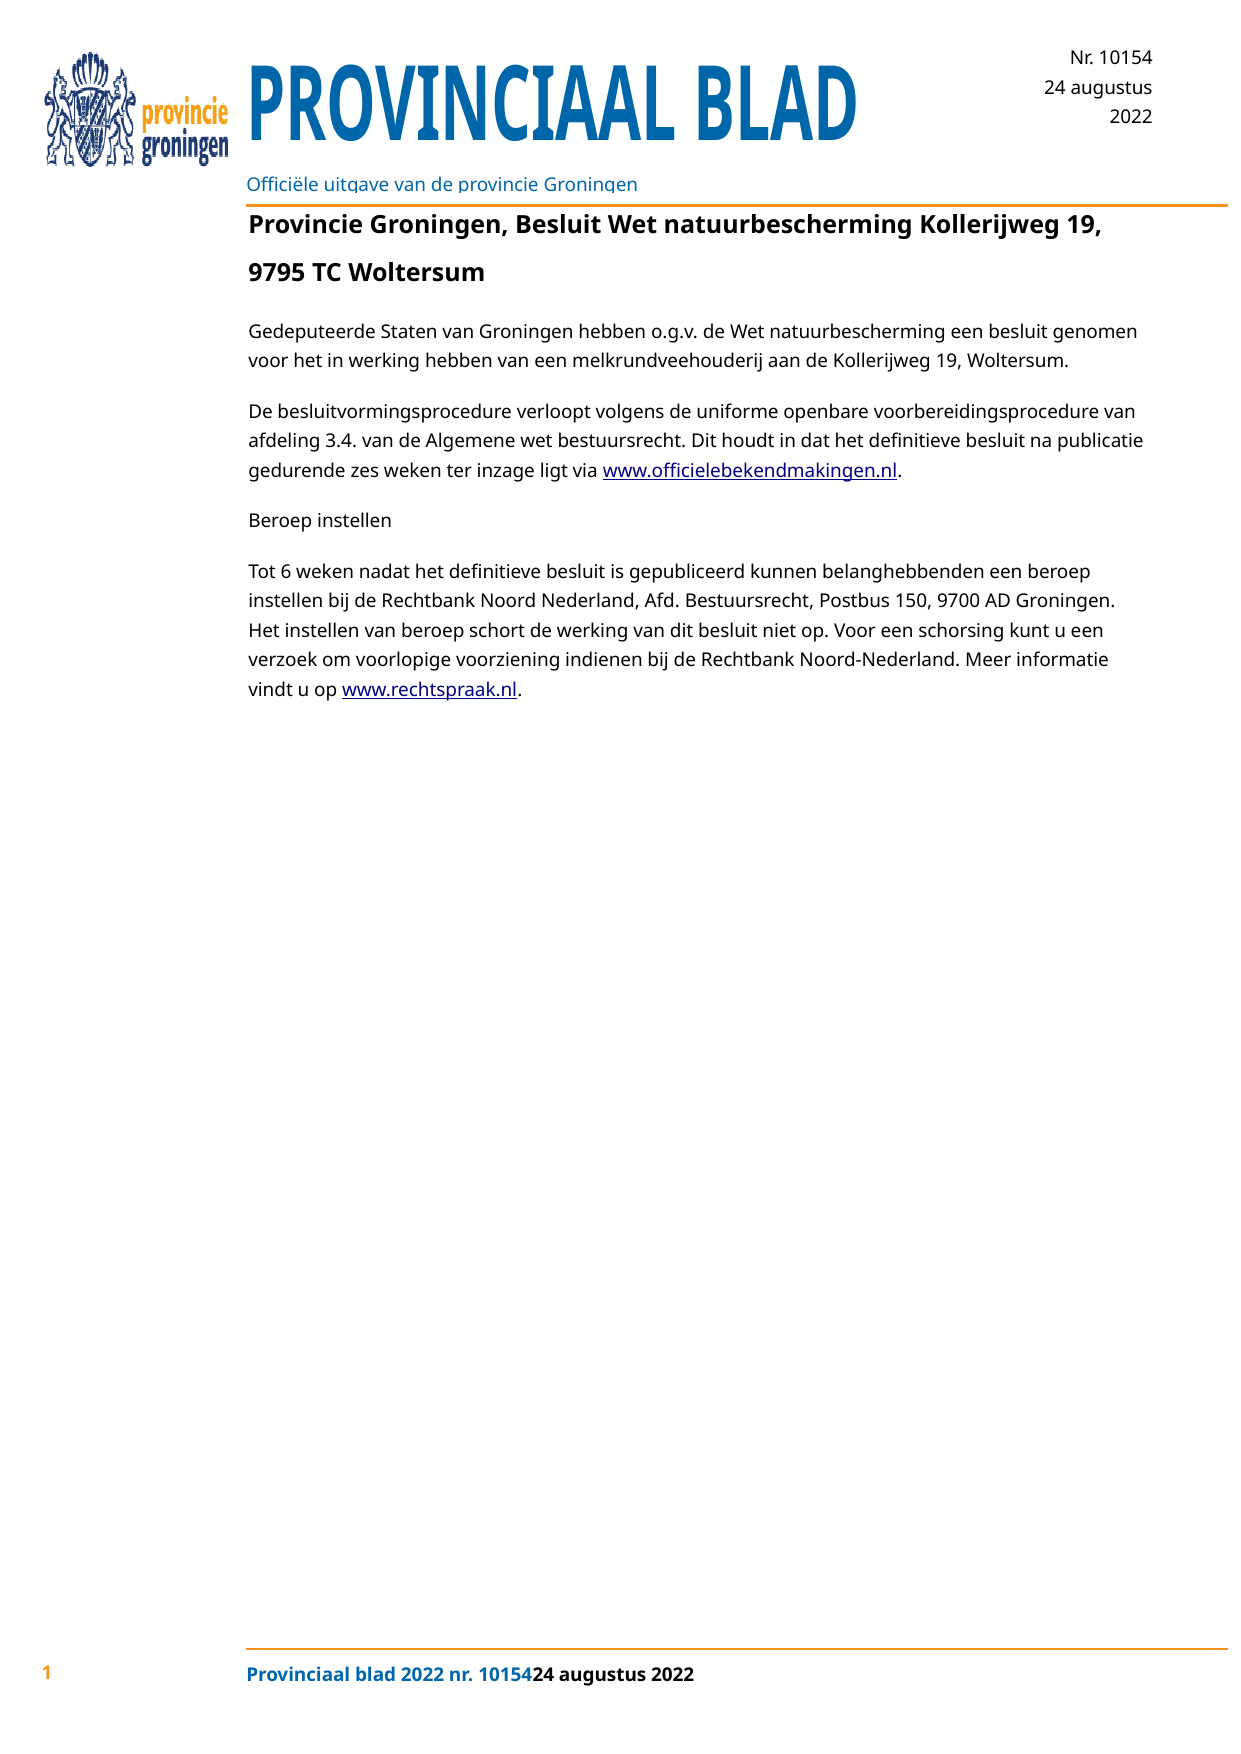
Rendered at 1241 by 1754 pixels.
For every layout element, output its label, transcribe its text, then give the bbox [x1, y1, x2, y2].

text Tot 6 weken nadat het definitieve besluit is gepubliceerd kunnen belanghebbenden een beroep instellen bij de Rechtbank Noord Nederland, Afd. Bestuursrecht, Postbus 150, 9700 AD Groningen. Het instellen van beroep schort de werking van dit besluit niet op. Voor een schorsing kunt u een verzoek om voorlopige voorziening indienen bij de Rechtbank Noord-Nederland. Meer informatie vindt u op www.rechtspraak.nl. [248, 558, 1152, 702]
text Provincie Groningen, Besluit Wet natuurbescherming Kollerijweg 19, 9795 TC Woltersum [248, 207, 1152, 288]
text Beroep instellen [248, 507, 1152, 533]
text De besluitvormingsprocedure verloopt volgens de uniforme openbare voorbereidingsprocedure van afdeling 3.4. van de Algemene wet bestuursrecht. Dit houdt in dat het definitieve besluit na publicatie gedurende zes weken ter inzage ligt via www.officielebekendmakingen.nl. [248, 398, 1152, 483]
picture [41, 47, 231, 172]
text Gedeputeerde Staten van Groningen hebben o.g.v. de Wet natuurbescherming een besluit genomen voor het in werking hebben van een melkrundveehouderij aan de Kollerijweg 19, Woltersum. [248, 318, 1152, 373]
